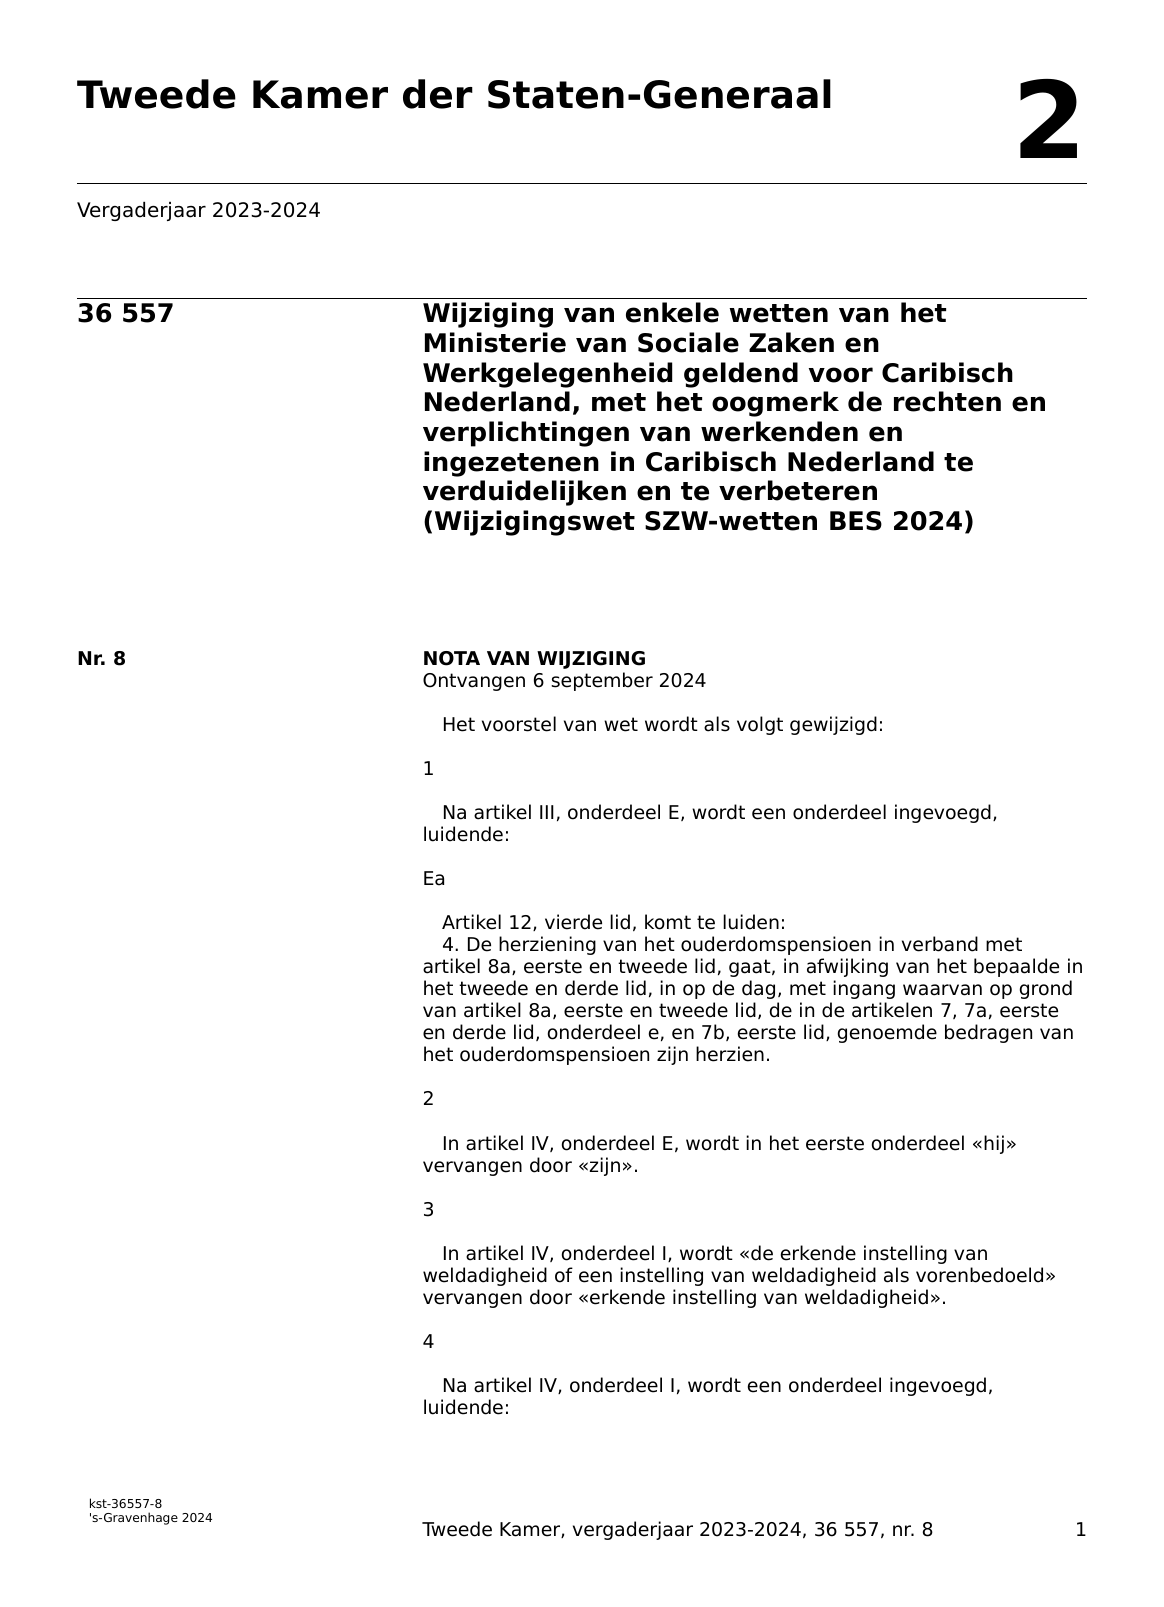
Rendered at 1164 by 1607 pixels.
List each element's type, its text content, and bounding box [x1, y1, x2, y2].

subtitle 3 [422, 1199, 1087, 1221]
text Na artikel IV, onderdeel I, wordt een onderdeel ingevoegd, luidende: [422, 1375, 1087, 1419]
subtitle 36 557 Wijziging van enkele wetten van het Ministerie van Sociale Zaken en Werkgelegenheid geldend voor Caribisch Nederland, met het oogmerk de rechten en verplichtingen van werkenden en ingezetenen in Caribisch Nederland te verduidelijken en te verbeteren (Wijzigingswet SZW-wetten BES 2024) [77, 299, 1087, 536]
text Artikel 12, vierde lid, komt te luiden: [422, 912, 1087, 934]
subtitle 2 [422, 1088, 1087, 1110]
subtitle Ea [422, 868, 1087, 890]
table_header 2 [886, 59, 1087, 183]
text In artikel IV, onderdeel E, wordt in het eerste onderdeel «hij» vervangen door «zijn». [422, 1132, 1087, 1176]
subtitle Nr. 8 NOTA VAN WIJZIGING [77, 647, 1087, 669]
subtitle 4 [422, 1331, 1087, 1353]
text 's-Gravenhage 2024 [88, 1511, 323, 1525]
table_header Tweede Kamer der Staten-Generaal [77, 59, 886, 183]
text In artikel IV, onderdeel I, wordt «de erkende instelling van weldadigheid of een instelling van weldadigheid als vorenbedoeld» vervangen door «erkende instelling van weldadigheid». [422, 1243, 1087, 1309]
text Het voorstel van wet wordt als volgt gewijzigd: [422, 714, 1087, 736]
text Ontvangen 6 september 2024 [422, 669, 1087, 691]
text Na artikel III, onderdeel E, wordt een onderdeel ingevoegd, luidende: [422, 802, 1087, 846]
text kst-36557-8 [88, 1497, 323, 1511]
table_cell Vergaderjaar 2023-2024 [77, 184, 1087, 298]
subtitle 1 [422, 758, 1087, 780]
text 4. De herziening van het ouderdomspensioen in verband met artikel 8a, eerste en tweede lid, gaat, in afwijking van het bepaalde in het tweede en derde lid, in op de dag, met ingang waarvan op grond van artikel 8a, eerste en tweede lid, de in de artikelen 7, 7a, eerste en derde lid, onderdeel e, en 7b, eerste lid, genoemde bedragen van het ouderdomspensioen zijn herzien. [422, 934, 1087, 1066]
